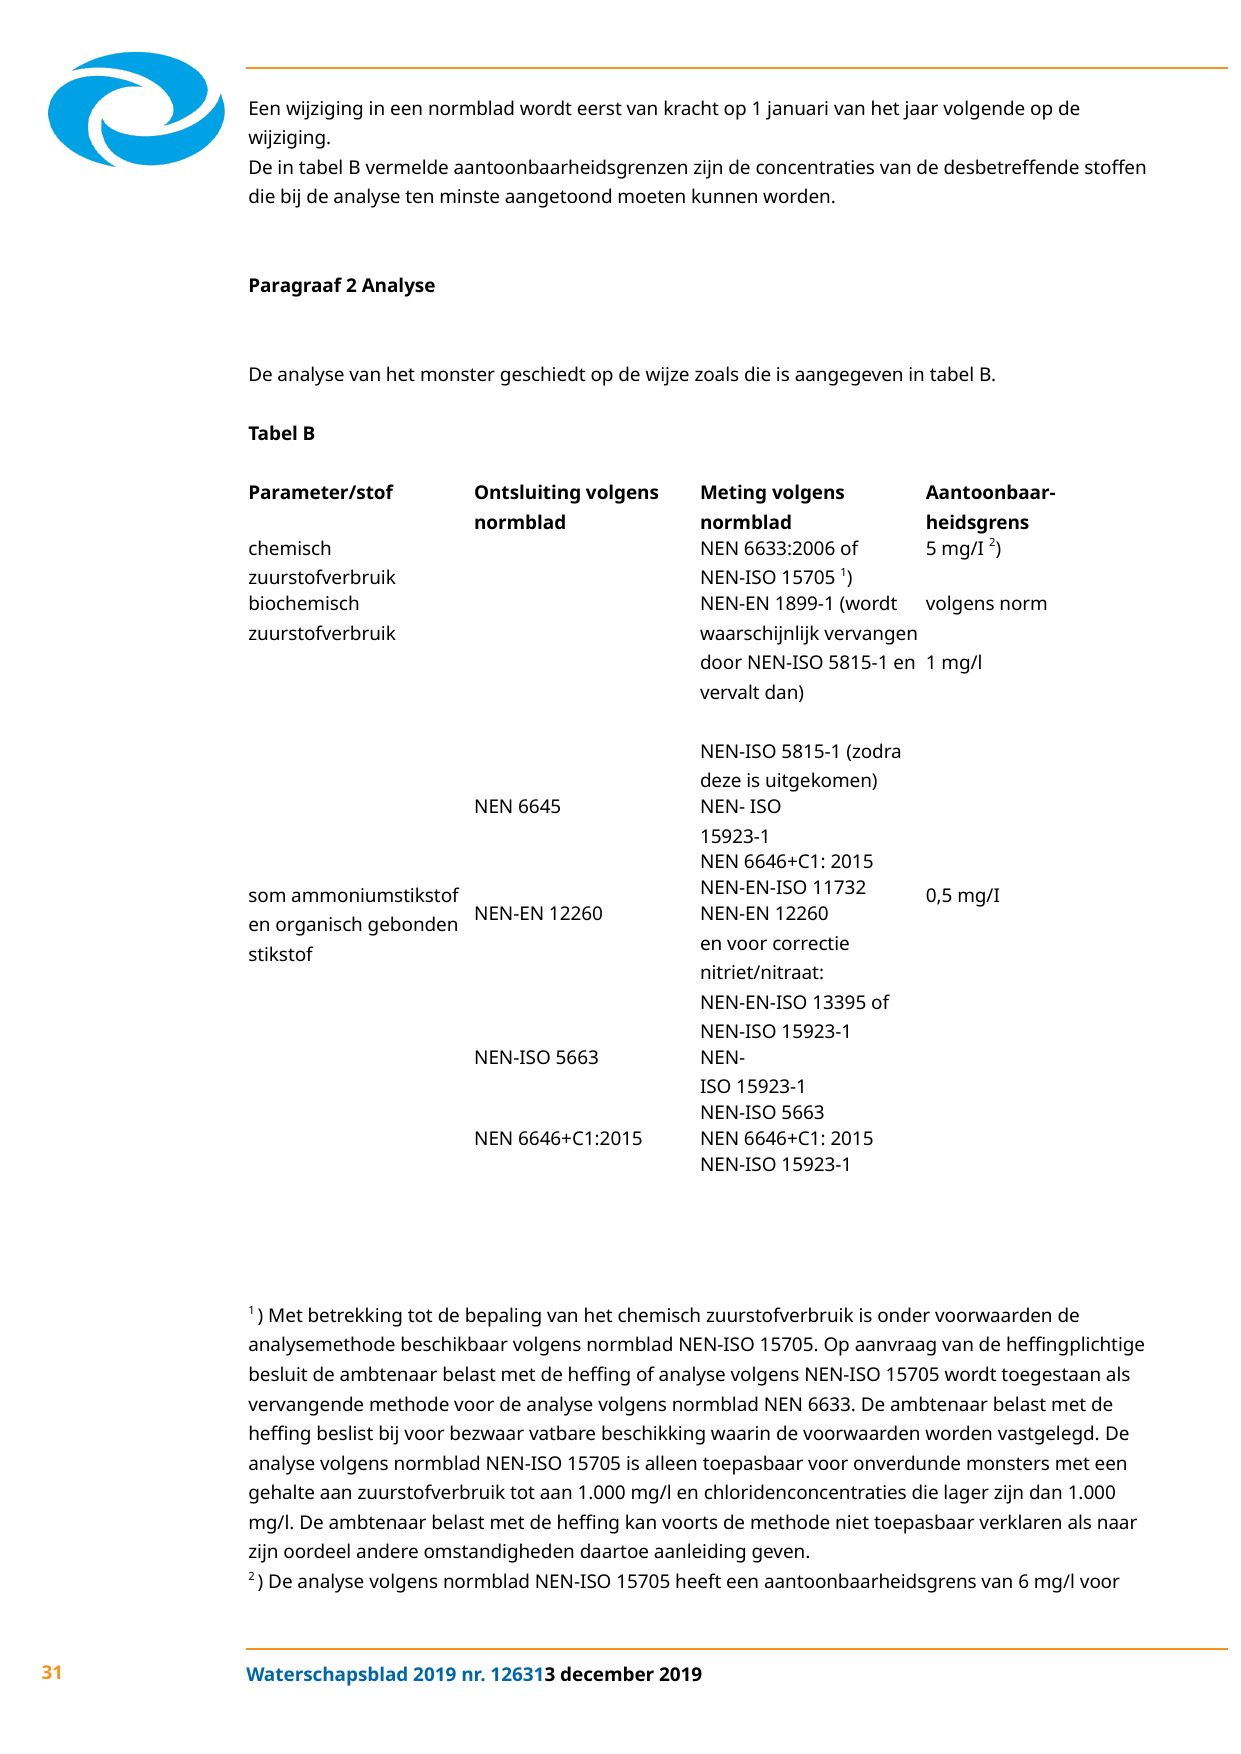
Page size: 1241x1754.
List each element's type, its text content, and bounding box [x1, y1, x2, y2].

table_header Meting volgens normblad [700, 480, 926, 535]
table_cell 0,5 mg/I [926, 793, 1152, 1181]
table_header Aantoonbaar- heidsgrens [926, 480, 1152, 535]
text Een wijziging in een normblad wordt eerst van kracht op 1 januari van het jaar volgende op de wijziging. [248, 95, 1152, 150]
text 2 ) De analyse volgens normblad NEN-ISO 15705 heeft een aantoonbaarheidsgrens van 6 mg/l voor [248, 1568, 1152, 1594]
table_cell NEN 6646+C1: 2015 [700, 849, 926, 874]
table_cell NEN 6645 [474, 793, 700, 900]
text Paragraaf 2 Analyse [248, 272, 1152, 298]
text 1 ) Met betrekking tot de bepaling van het chemisch zuurstofverbruik is onder voorwaarden de analysemethode beschikbaar volgens normblad NEN-ISO 15705. Op aanvraag van de heffingplichtige besluit de ambtenaar belast met de heffing of analyse volgens NEN-ISO 15705 wordt toegestaan als vervangende methode voor de analyse volgens normblad NEN 6633. De ambtenaar belast met de heffing beslist bij voor bezwaar vatbare beschikking waarin de voorwaarden worden vastgelegd. De analyse volgens normblad NEN-ISO 15705 is alleen toepasbaar voor onverdunde monsters met een gehalte aan zuurstofverbruik tot aan 1.000 mg/l en chloridenconcentraties die lager zijn dan 1.000 mg/l. De ambtenaar belast met de heffing kan voorts de methode niet toepasbaar verklaren als naar zijn oordeel andere omstandigheden daartoe aanleiding geven. [248, 1302, 1152, 1564]
table_cell [474, 535, 700, 590]
table_cell NEN-EN-ISO 11732 [700, 874, 926, 900]
table_cell NEN-EN 1899-1 (wordt waarschijnlijk vervangen door NEN-ISO 5815-1 en vervalt dan) NEN-ISO 5815-1 (zodra deze is uitgekomen) [700, 590, 926, 793]
table_cell NEN 6633:2006 of NEN-ISO 15705 1) [700, 535, 926, 590]
text De analyse van het monster geschiedt op de wijze zoals die is aangegeven in tabel B. [248, 361, 1152, 387]
table_cell NEN-ISO 15923-1 [700, 1151, 926, 1181]
text Tabel B [248, 420, 1152, 446]
table_cell NEN-EN 12260 [474, 900, 700, 1044]
table_cell NEN 6646+C1: 2015 [700, 1125, 926, 1151]
table_cell NEN- ISO 15923-1 [700, 793, 926, 849]
table_header Ontsluiting volgens normblad [474, 480, 700, 535]
table_cell NEN 6646+C1:2015 [474, 1125, 700, 1181]
table_cell [474, 590, 700, 793]
table_cell NEN-ISO 5663 [474, 1044, 700, 1125]
table_cell NEN- ISO 15923-1 [700, 1044, 926, 1099]
text De in tabel B vermelde aantoonbaarheidsgrenzen zijn de concentraties van de desbetreffende stoffen die bij de analyse ten minste aangetoond moeten kunnen worden. [248, 154, 1152, 209]
picture [41, 47, 231, 172]
table_cell chemisch zuurstofverbruik [248, 535, 474, 590]
table_cell 5 mg/I 2) [926, 535, 1152, 590]
table_cell som ammoniumstikstof en organisch gebonden stikstof [248, 793, 474, 1181]
table_cell volgens norm 1 mg/l [926, 590, 1152, 793]
table_cell biochemisch zuurstofverbruik [248, 590, 474, 793]
table_cell NEN-ISO 5663 [700, 1100, 926, 1125]
table_cell NEN-EN 12260 en voor correctie nitriet/nitraat: NEN-EN-ISO 13395 of NEN-ISO 15923-1 [700, 900, 926, 1044]
table_header Parameter/stof [248, 480, 474, 535]
